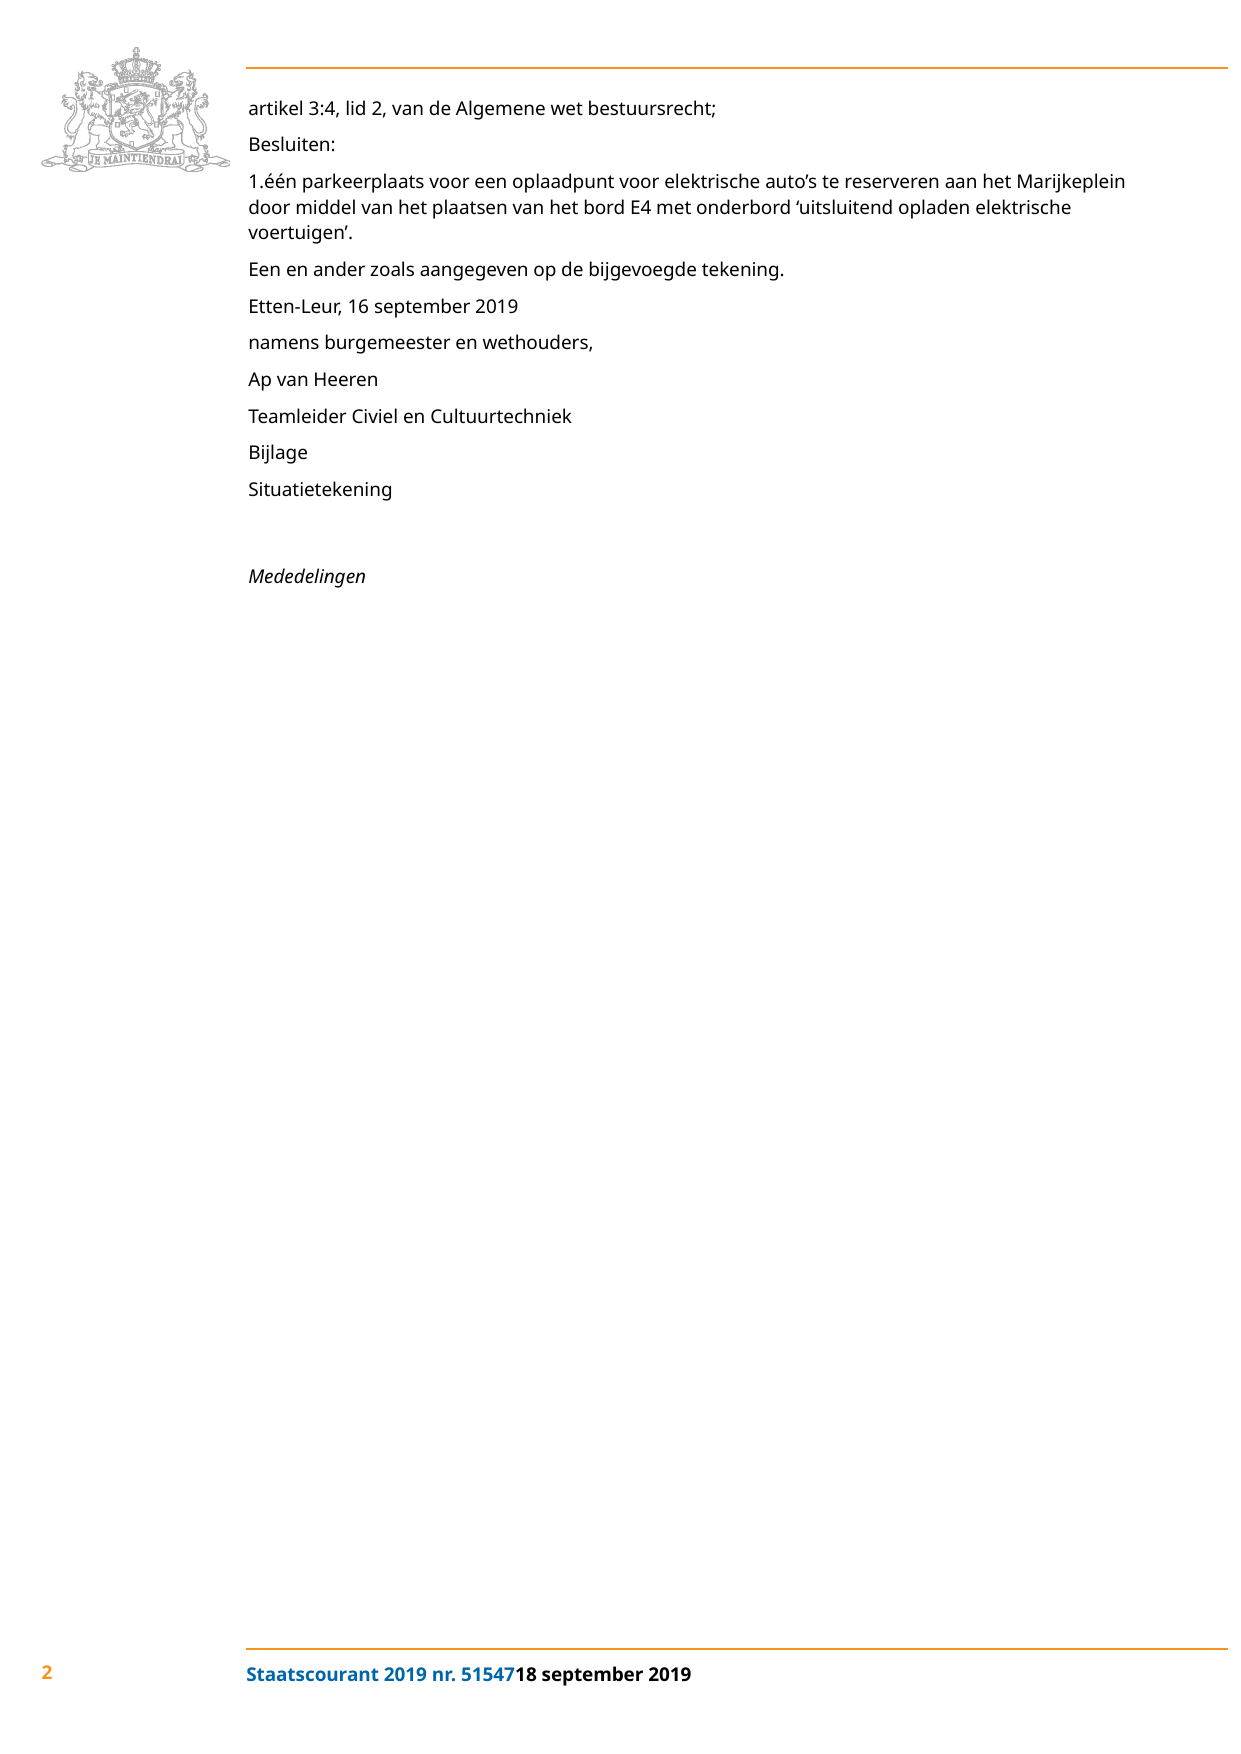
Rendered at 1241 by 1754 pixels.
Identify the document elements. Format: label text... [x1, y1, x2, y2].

text Situatietekening [248, 476, 1152, 502]
text 1.één parkeerplaats voor een oplaadpunt voor elektrische auto’s te reserveren aan het Marijkeplein door middel van het plaatsen van het bord E4 met onderbord ‘uitsluitend opladen elektrische voertuigen’. [248, 168, 1152, 245]
text artikel 3:4, lid 2, van de Algemene wet bestuursrecht; [248, 95, 1152, 121]
picture [41, 47, 231, 172]
text namens burgemeester en wethouders, [248, 329, 1152, 355]
text Een en ander zoals aangegeven op de bijgevoegde tekening. [248, 256, 1152, 282]
text Ap van Heeren [248, 366, 1152, 392]
text Etten-Leur, 16 september 2019 [248, 293, 1152, 319]
text Mededelingen [248, 564, 1152, 589]
text Bijlage [248, 439, 1152, 465]
text Besluiten: [248, 131, 1152, 157]
text Teamleider Civiel en Cultuurtechniek [248, 403, 1152, 429]
